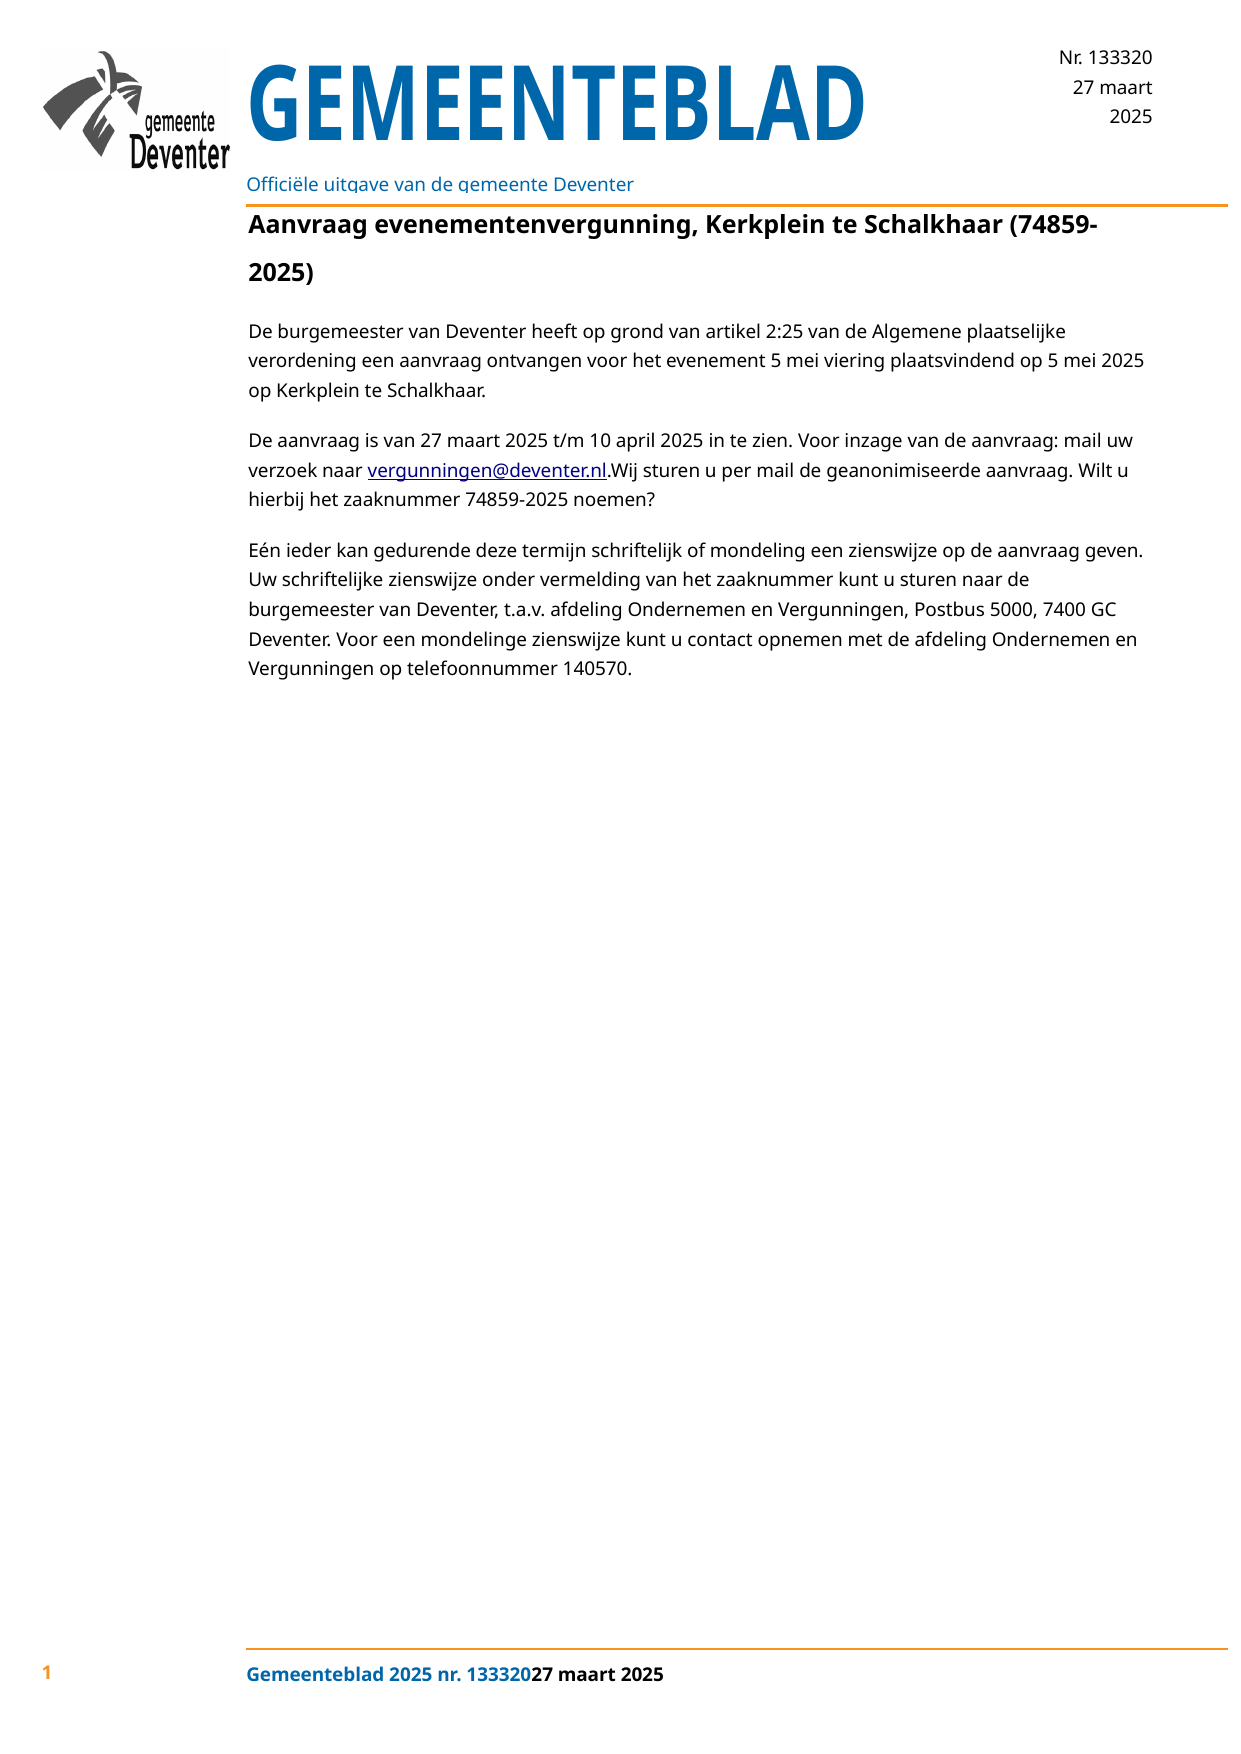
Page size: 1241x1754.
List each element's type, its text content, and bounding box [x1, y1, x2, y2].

text Aanvraag evenementenvergunning, Kerkplein te Schalkhaar (74859-2025) [248, 207, 1152, 288]
picture [41, 47, 231, 172]
text De aanvraag is van 27 maart 2025 t/m 10 april 2025 in te zien. Voor inzage van de aanvraag: mail uw verzoek naar vergunningen@deventer.nl.Wij sturen u per mail de geanonimiseerde aanvraag. Wilt u hierbij het zaaknummer 74859-2025 noemen? [248, 427, 1152, 512]
text Eén ieder kan gedurende deze termijn schriftelijk of mondeling een zienswijze op de aanvraag geven. Uw schriftelijke zienswijze onder vermelding van het zaaknummer kunt u sturen naar de burgemeester van Deventer, t.a.v. afdeling Ondernemen en Vergunningen, Postbus 5000, 7400 GC Deventer. Voor een mondelinge zienswijze kunt u contact opnemen met de afdeling Ondernemen en Vergunningen op telefoonnummer 140570. [248, 537, 1152, 681]
text De burgemeester van Deventer heeft op grond van artikel 2:25 van de Algemene plaatselijke verordening een aanvraag ontvangen voor het evenement 5 mei viering plaatsvindend op 5 mei 2025 op Kerkplein te Schalkhaar. [248, 318, 1152, 403]
